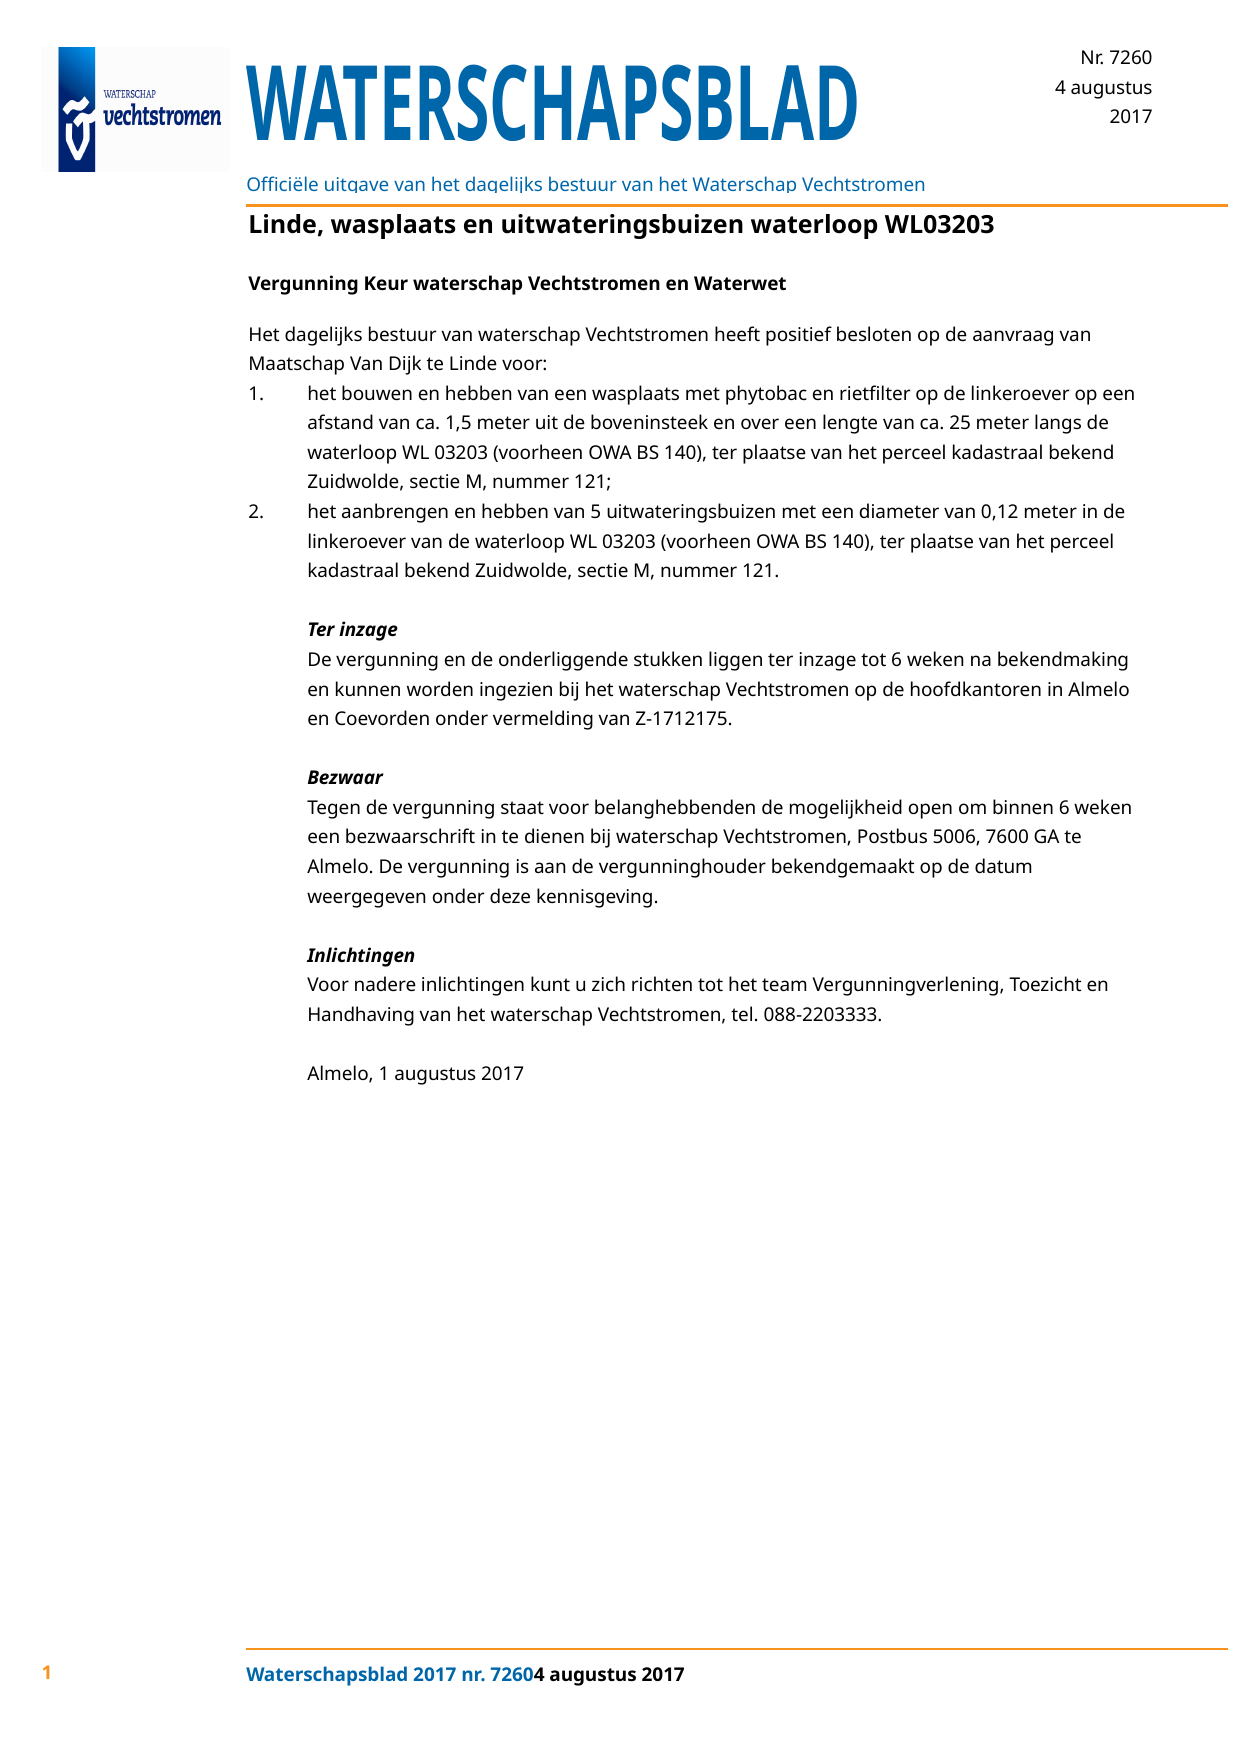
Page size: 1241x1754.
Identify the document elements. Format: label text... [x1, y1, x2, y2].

list Inlichtingen [248, 942, 1152, 968]
text Vergunning Keur waterschap Vechtstromen en Waterwet [248, 270, 1152, 296]
list Bezwaar [248, 764, 1152, 790]
list Almelo, 1 augustus 2017 [248, 1060, 1152, 1086]
text Het dagelijks bestuur van waterschap Vechtstromen heeft positief besloten op de aanvraag van Maatschap Van Dijk te Linde voor: [248, 321, 1152, 376]
list De vergunning en de onderliggende stukken liggen ter inzage tot 6 weken na bekendmaking en kunnen worden ingezien bij het waterschap Vechtstromen op de hoofdkantoren in Almelo en Coevorden onder vermelding van Z-1712175. [248, 646, 1152, 731]
picture [41, 47, 231, 172]
list het bouwen en hebben van een wasplaats met phytobac en rietfilter op de linkeroever op een afstand van ca. 1,5 meter uit de boveninsteek en over een lengte van ca. 25 meter langs de waterloop WL 03203 (voorheen OWA BS 140), ter plaatse van het perceel kadastraal bekend Zuidwolde, sectie M, nummer 121; [248, 380, 1152, 494]
list het aanbrengen en hebben van 5 uitwateringsbuizen met een diameter van 0,12 meter in de linkeroever van de waterloop WL 03203 (voorheen OWA BS 140), ter plaatse van het perceel kadastraal bekend Zuidwolde, sectie M, nummer 121. [248, 498, 1152, 583]
list Tegen de vergunning staat voor belanghebbenden de mogelijkheid open om binnen 6 weken een bezwaarschrift in te dienen bij waterschap Vechtstromen, Postbus 5006, 7600 GA te Almelo. De vergunning is aan de vergunninghouder bekendgemaakt op de datum weergegeven onder deze kennisgeving. [248, 794, 1152, 908]
text Linde, wasplaats en uitwateringsbuizen waterloop WL03203 [248, 207, 1152, 241]
list Ter inzage [248, 617, 1152, 642]
list Voor nadere inlichtingen kunt u zich richten tot het team Vergunningverlening, Toezicht en Handhaving van het waterschap Vechtstromen, tel. 088-2203333. [248, 972, 1152, 1027]
